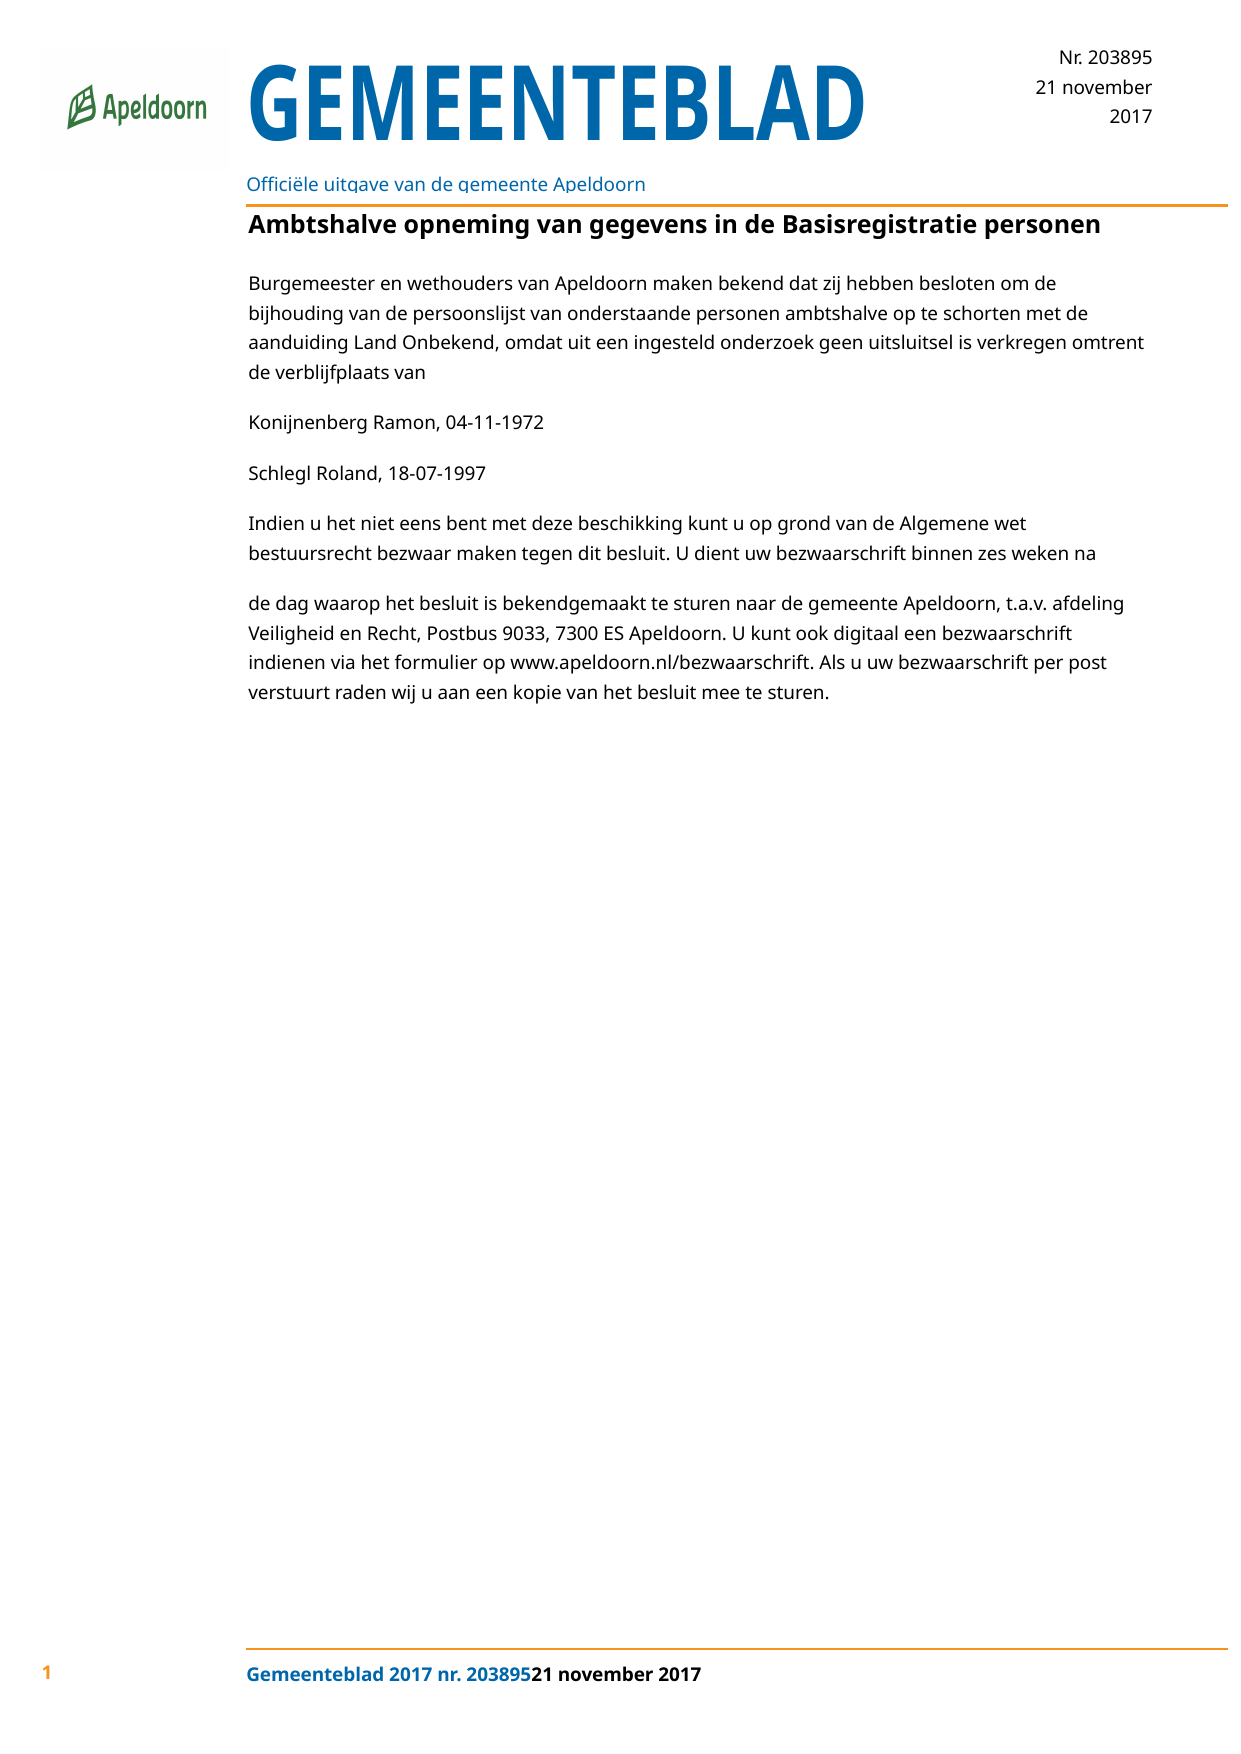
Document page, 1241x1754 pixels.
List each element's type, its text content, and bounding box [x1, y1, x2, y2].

text de dag waarop het besluit is bekendgemaakt te sturen naar de gemeente Apeldoorn, t.a.v. afdeling Veiligheid en Recht, Postbus 9033, 7300 ES Apeldoorn. U kunt ook digitaal een bezwaarschrift indienen via het formulier op www.apeldoorn.nl/bezwaarschrift. Als u uw bezwaarschrift per post verstuurt raden wij u aan een kopie van het besluit mee te sturen. [248, 590, 1152, 705]
text Ambtshalve opneming van gegevens in de Basisregistratie personen [248, 207, 1152, 241]
text Burgemeester en wethouders van Apeldoorn maken bekend dat zij hebben besloten om de bijhouding van de persoonslijst van onderstaande personen ambtshalve op te schorten met de aanduiding Land Onbekend, omdat uit een ingesteld onderzoek geen uitsluitsel is verkregen omtrent de verblijfplaats van [248, 270, 1152, 385]
text Schlegl Roland, 18-07-1997 [248, 460, 1152, 486]
text Indien u het niet eens bent met deze beschikking kunt u op grond van de Algemene wet bestuursrecht bezwaar maken tegen dit besluit. U dient uw bezwaarschrift binnen zes weken na [248, 510, 1152, 566]
text Konijnenberg Ramon, 04-11-1972 [248, 409, 1152, 435]
picture [41, 47, 231, 172]
